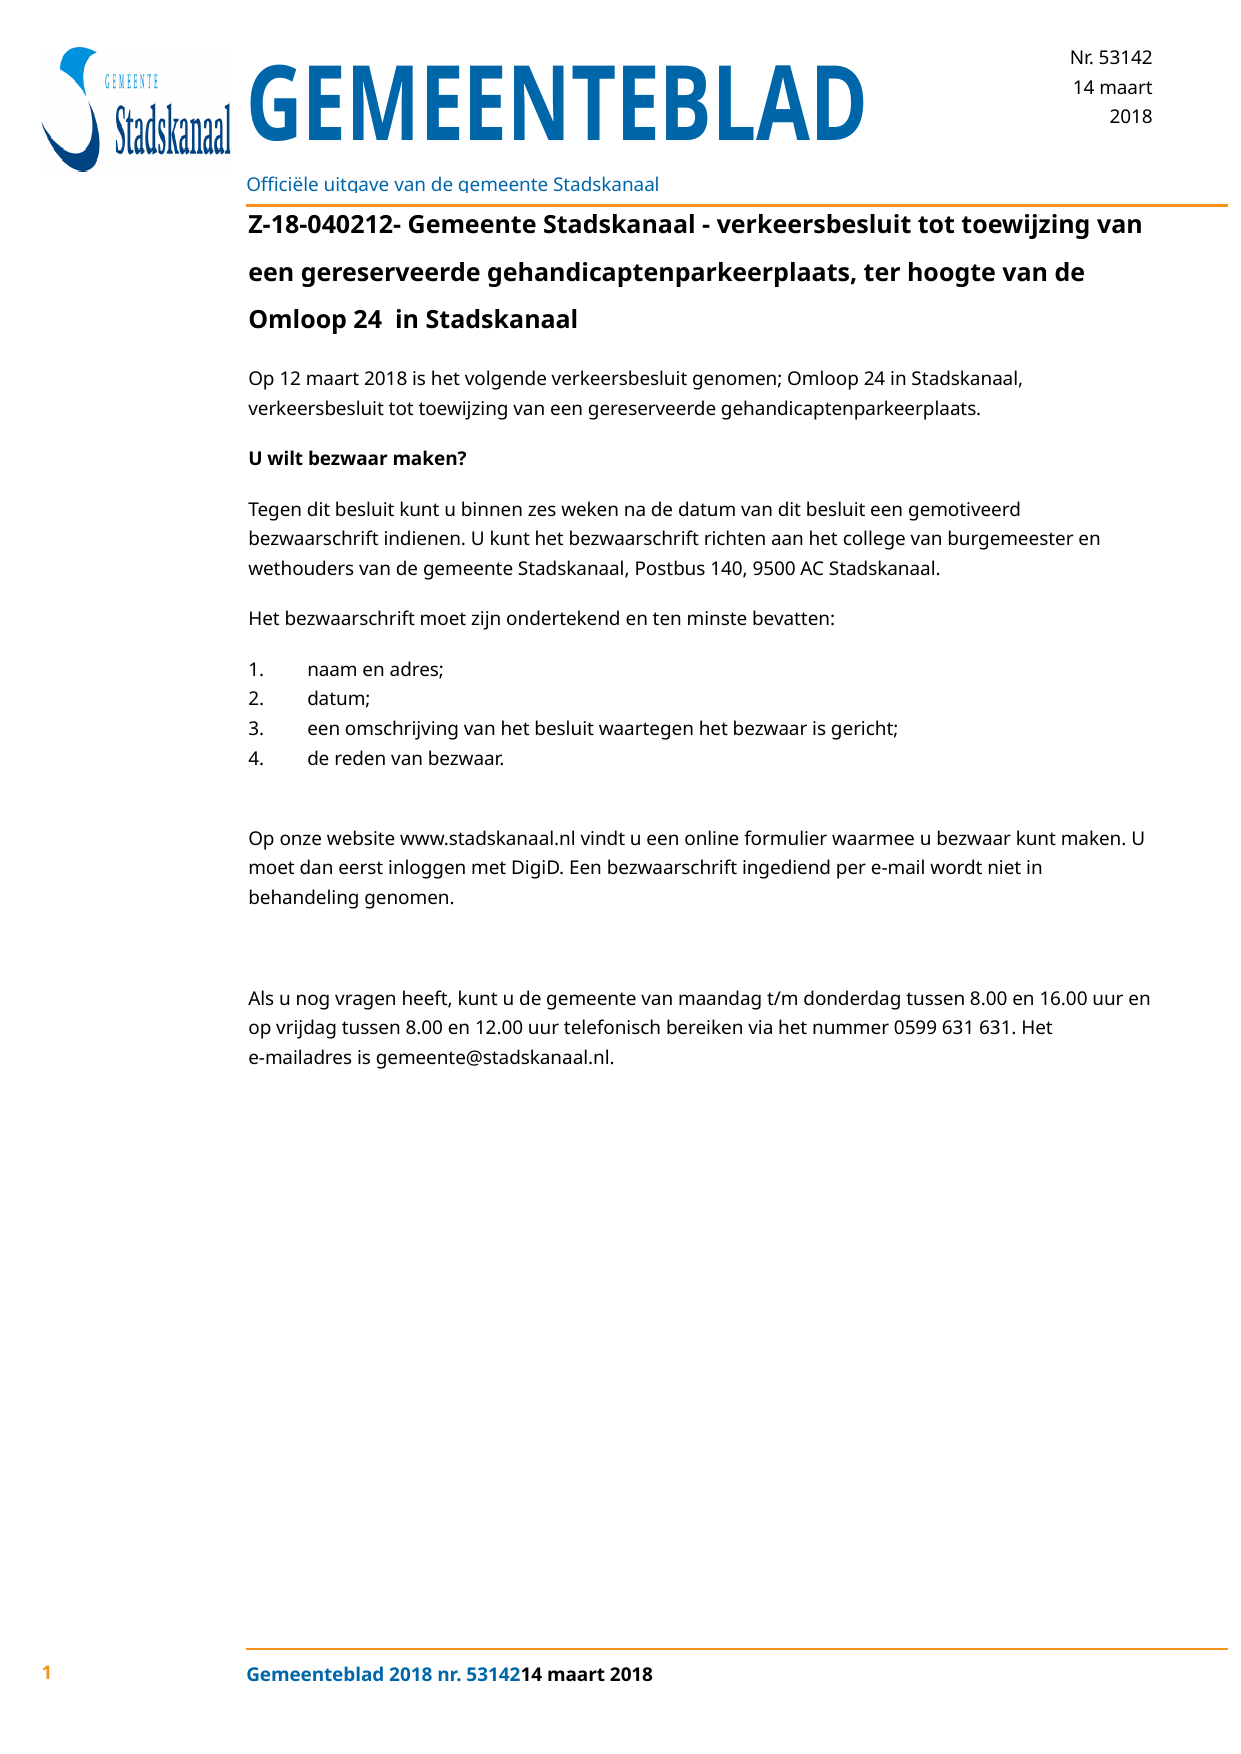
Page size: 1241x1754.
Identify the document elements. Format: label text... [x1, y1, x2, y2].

text Tegen dit besluit kunt u binnen zes weken na de datum van dit besluit een gemotiveerd bezwaarschrift indienen. U kunt het bezwaarschrift richten aan het college van burgemeester en wethouders van de gemeente Stadskanaal, Postbus 140, 9500 AC Stadskanaal. [248, 496, 1152, 581]
text U wilt bezwaar maken? [248, 446, 1152, 471]
text Het bezwaarschrift moet zijn ondertekend en ten minste bevatten: [248, 606, 1152, 631]
list naam en adres; [248, 656, 1152, 682]
text Als u nog vragen heeft, kunt u de gemeente van maandag t/m donderdag tussen 8.00 en 16.00 uur en op vrijdag tussen 8.00 en 12.00 uur telefonisch bereiken via het nummer 0599 631 631. Het e‑mailadres is gemeente@stadskanaal.nl. [248, 985, 1152, 1069]
text Op onze website www.stadskanaal.nl vindt u een online formulier waarmee u bezwaar kunt maken. U moet dan eerst inloggen met DigiD. Een bezwaarschrift ingediend per e-mail wordt niet in behandeling genomen. [248, 825, 1152, 909]
text Op 12 maart 2018 is het volgende verkeersbesluit genomen; Omloop 24 in Stadskanaal, verkeersbesluit tot toewijzing van een gereserveerde gehandicaptenparkeerplaats. [248, 366, 1152, 421]
picture [41, 47, 231, 172]
text Z-18-040212- Gemeente Stadskanaal - verkeersbesluit tot toewijzing van een gereserveerde gehandicaptenparkeerplaats, ter hoogte van de Omloop 24 in Stadskanaal [248, 207, 1152, 336]
list datum; [248, 686, 1152, 711]
list de reden van bezwaar. [248, 745, 1152, 770]
list een omschrijving van het besluit waartegen het bezwaar is gericht; [248, 715, 1152, 741]
